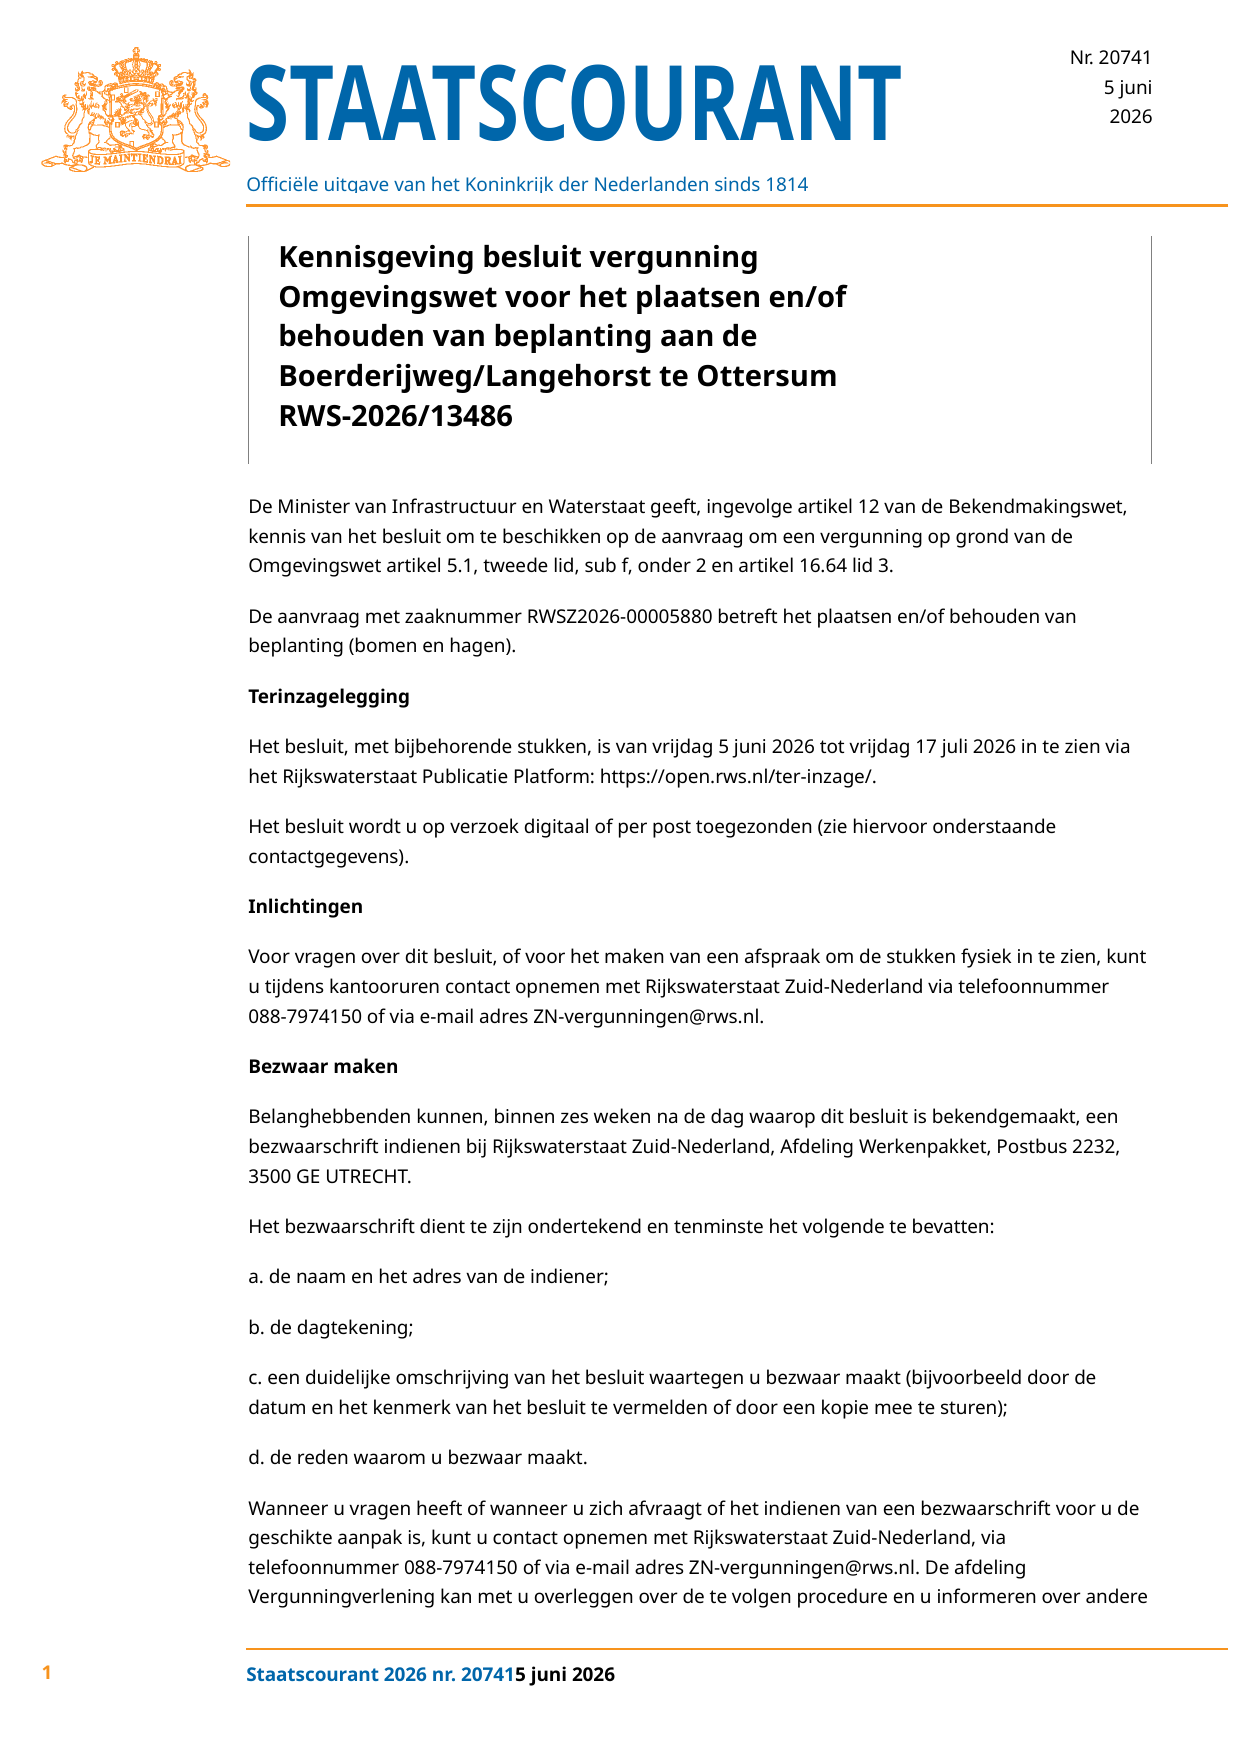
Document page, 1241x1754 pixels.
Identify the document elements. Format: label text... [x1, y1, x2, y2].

text Inlichtingen [248, 893, 1152, 919]
text Het bezwaarschrift dient te zijn ondertekend en tenminste het volgende te bevatten: [248, 1213, 1152, 1239]
text Bezwaar maken [248, 1053, 1152, 1079]
text c. een duidelijke omschrijving van het besluit waartegen u bezwaar maakt (bijvoorbeeld door de datum en het kenmerk van het besluit te vermelden of door een kopie mee te sturen); [248, 1364, 1152, 1420]
table_header Kennisgeving besluit vergunning Omgevingswet voor het plaatsen en/of behouden van beplanting aan de Boerderijweg/Langehorst te Ottersum RWS-2026/13486 [249, 236, 850, 464]
text Wanneer u vragen heeft of wanneer u zich afvraagt of het indienen van een bezwaarschrift voor u de geschikte aanpak is, kunt u contact opnemen met Rijkswaterstaat Zuid-Nederland, via telefoonnummer 088-7974150 of via e-mail adres ZN-vergunningen@rws.nl. De afdeling Vergunningverlening kan met u overleggen over de te volgen procedure en u informeren over andere [248, 1495, 1152, 1609]
text d. de reden waarom u bezwaar maakt. [248, 1444, 1152, 1470]
text Het besluit, met bijbehorende stukken, is van vrijdag 5 juni 2026 tot vrijdag 17 juli 2026 in te zien via het Rijkswaterstaat Publicatie Platform: https://open.rws.nl/ter-inzage/. [248, 733, 1152, 789]
picture [912, 236, 1090, 414]
table_header [850, 414, 1151, 464]
text De Minister van Infrastructuur en Waterstaat geeft, ingevolge artikel 12 van de Bekendmakingswet, kennis van het besluit om te beschikken op de aanvraag om een vergunning op grond van de Omgevingswet artikel 5.1, tweede lid, sub f, onder 2 en artikel 16.64 lid 3. [248, 493, 1152, 578]
text Voor vragen over dit besluit, of voor het maken van een afspraak om de stukken fysiek in te zien, kunt u tijdens kantooruren contact opnemen met Rijkswaterstaat Zuid-Nederland via telefoonnummer 088-7974150 of via e-mail adres ZN-vergunningen@rws.nl. [248, 944, 1152, 1029]
text a. de naam en het adres van de indiener; [248, 1264, 1152, 1289]
text De aanvraag met zaaknummer RWSZ2026-00005880 betreft het plaatsen en/of behouden van beplanting (bomen en hagen). [248, 603, 1152, 658]
picture [41, 47, 231, 172]
text Belanghebbenden kunnen, binnen zes weken na de dag waarop dit besluit is bekendgemaakt, een bezwaarschrift indienen bij Rijkswaterstaat Zuid-Nederland, Afdeling Werkenpakket, Postbus 2232, 3500 GE UTRECHT. [248, 1104, 1152, 1189]
text b. de dagtekening; [248, 1314, 1152, 1340]
table_header [850, 236, 912, 413]
text Terinzagelegging [248, 683, 1152, 709]
table_header [1090, 236, 1151, 413]
text Het besluit wordt u op verzoek digitaal of per post toegezonden (zie hiervoor onderstaande contactgegevens). [248, 813, 1152, 869]
